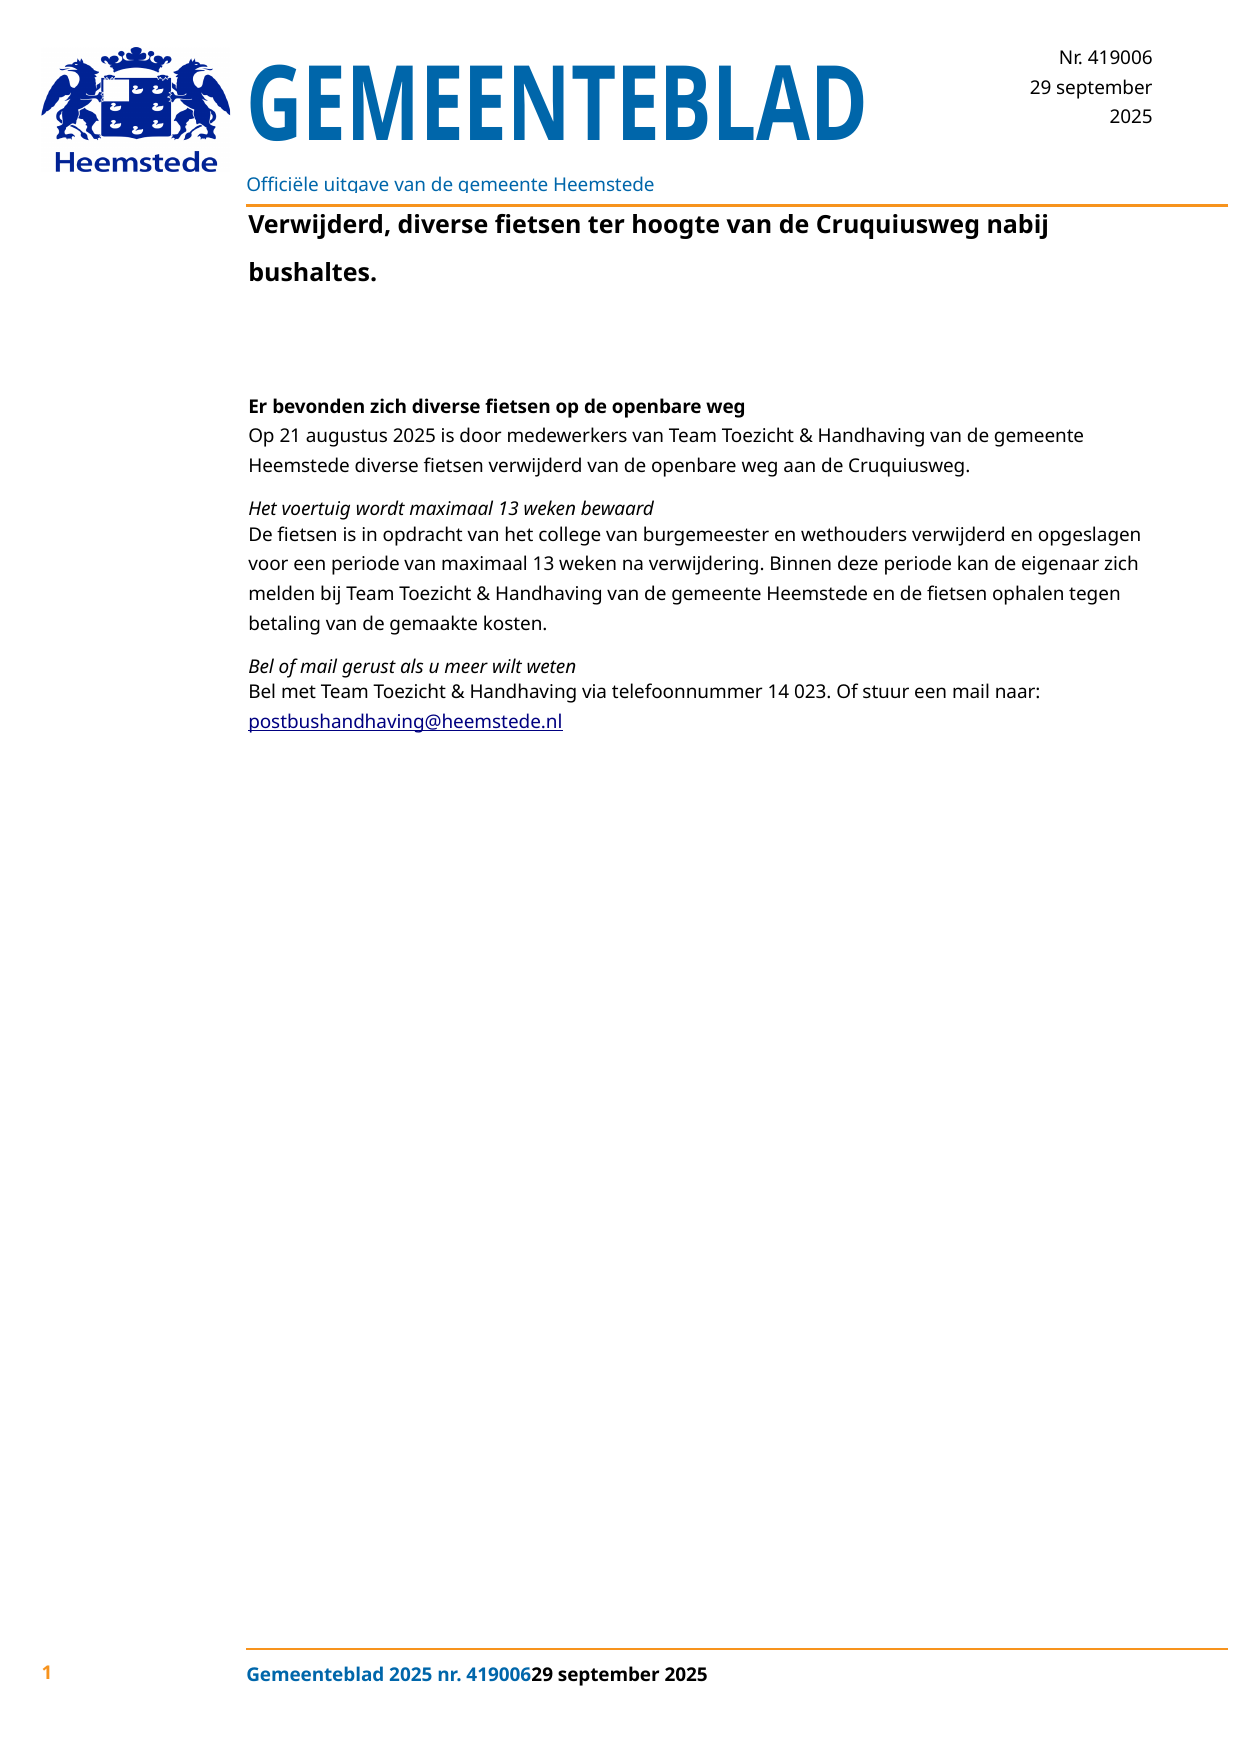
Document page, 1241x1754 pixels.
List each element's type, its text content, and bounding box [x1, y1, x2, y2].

text Bel met Team Toezicht & Handhaving via telefoonnummer 14 023. Of stuur een mail naar: postbushandhaving@heemstede.nl [248, 678, 1152, 734]
text Het voertuig wordt maximaal 13 weken bewaard [248, 495, 1152, 521]
text Er bevonden zich diverse fietsen op de openbare weg [248, 393, 1152, 419]
text Op 21 augustus 2025 is door medewerkers van Team Toezicht & Handhaving van de gemeente Heemstede diverse fietsen verwijderd van de openbare weg aan de Cruquiusweg. [248, 422, 1152, 478]
text Bel of mail gerust als u meer wilt weten [248, 653, 1152, 678]
text Verwijderd, diverse fietsen ter hoogte van de Cruquiusweg nabij bushaltes. [248, 207, 1152, 288]
picture [41, 47, 231, 172]
text De fietsen is in opdracht van het college van burgemeester en wethouders verwijderd en opgeslagen voor een periode van maximaal 13 weken na verwijdering. Binnen deze periode kan de eigenaar zich melden bij Team Toezicht & Handhaving van de gemeente Heemstede en de fietsen ophalen tegen betaling van de gemaakte kosten. [248, 521, 1152, 635]
